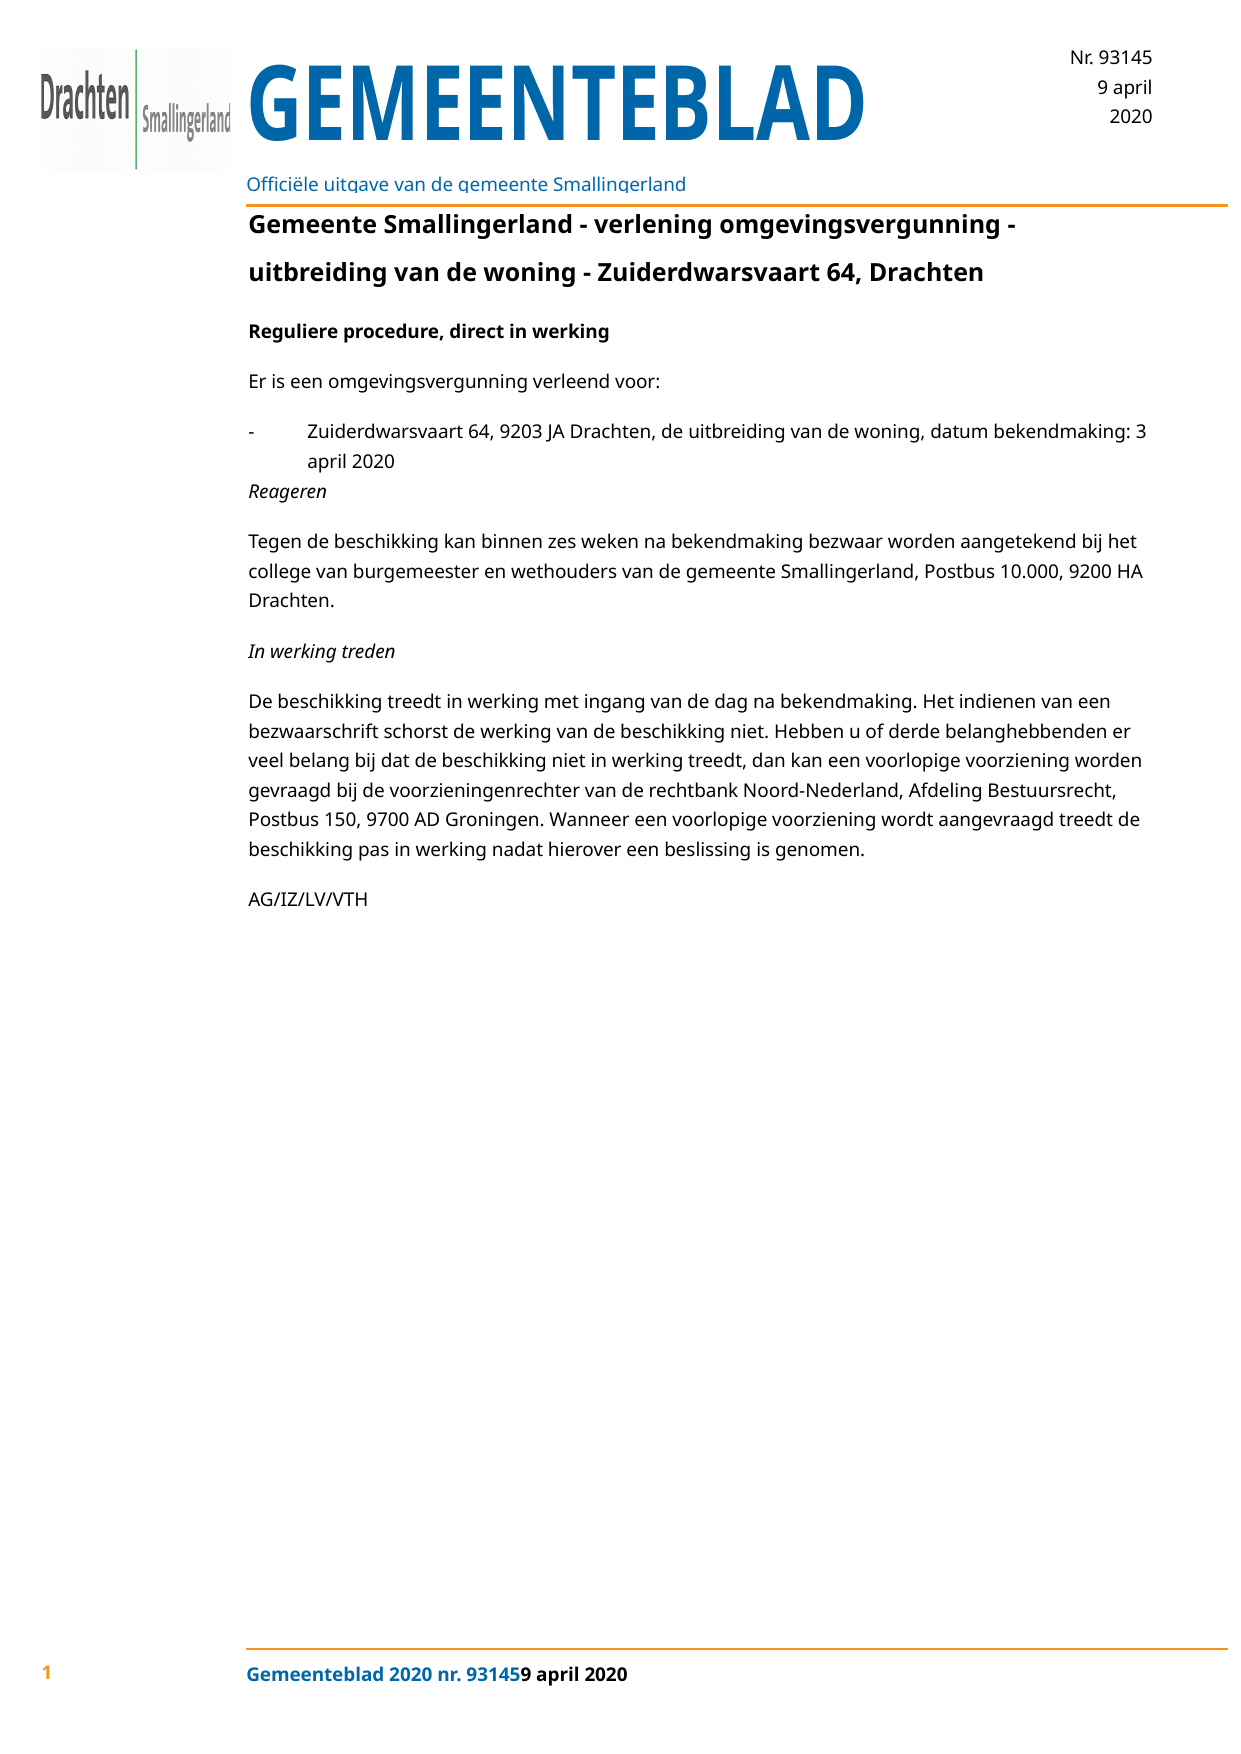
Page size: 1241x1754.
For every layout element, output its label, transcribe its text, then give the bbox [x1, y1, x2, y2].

text Tegen de beschikking kan binnen zes weken na bekendmaking bezwaar worden aangetekend bij het college van burgemeester en wethouders van de gemeente Smallingerland, Postbus 10.000, 9200 HA Drachten. [248, 528, 1152, 613]
text De beschikking treedt in werking met ingang van de dag na bekendmaking. Het indienen van een bezwaarschrift schorst de werking van de beschikking niet. Hebben u of derde belanghebbenden er veel belang bij dat de beschikking niet in werking treedt, dan kan een voorlopige voorziening worden gevraagd bij de voorzieningenrechter van de rechtbank Noord-Nederland, Afdeling Bestuursrecht, Postbus 150, 9700 AD Groningen. Wanneer een voorlopige voorziening wordt aangevraagd treedt de beschikking pas in werking nadat hierover een beslissing is genomen. [248, 688, 1152, 862]
text Er is een omgevingsvergunning verleend voor: [248, 368, 1152, 394]
text Reageren [248, 478, 1152, 504]
text AG/IZ/LV/VTH [248, 887, 1152, 912]
text Gemeente Smallingerland - verlening omgevingsvergunning - uitbreiding van de woning - Zuiderdwarsvaart 64, Drachten [248, 207, 1152, 288]
text In werking treden [248, 638, 1152, 664]
text Reguliere procedure, direct in werking [248, 318, 1152, 344]
list Zuiderdwarsvaart 64, 9203 JA Drachten, de uitbreiding van de woning, datum bekendmaking: 3 april 2020 [248, 419, 1152, 474]
picture [41, 47, 231, 172]
